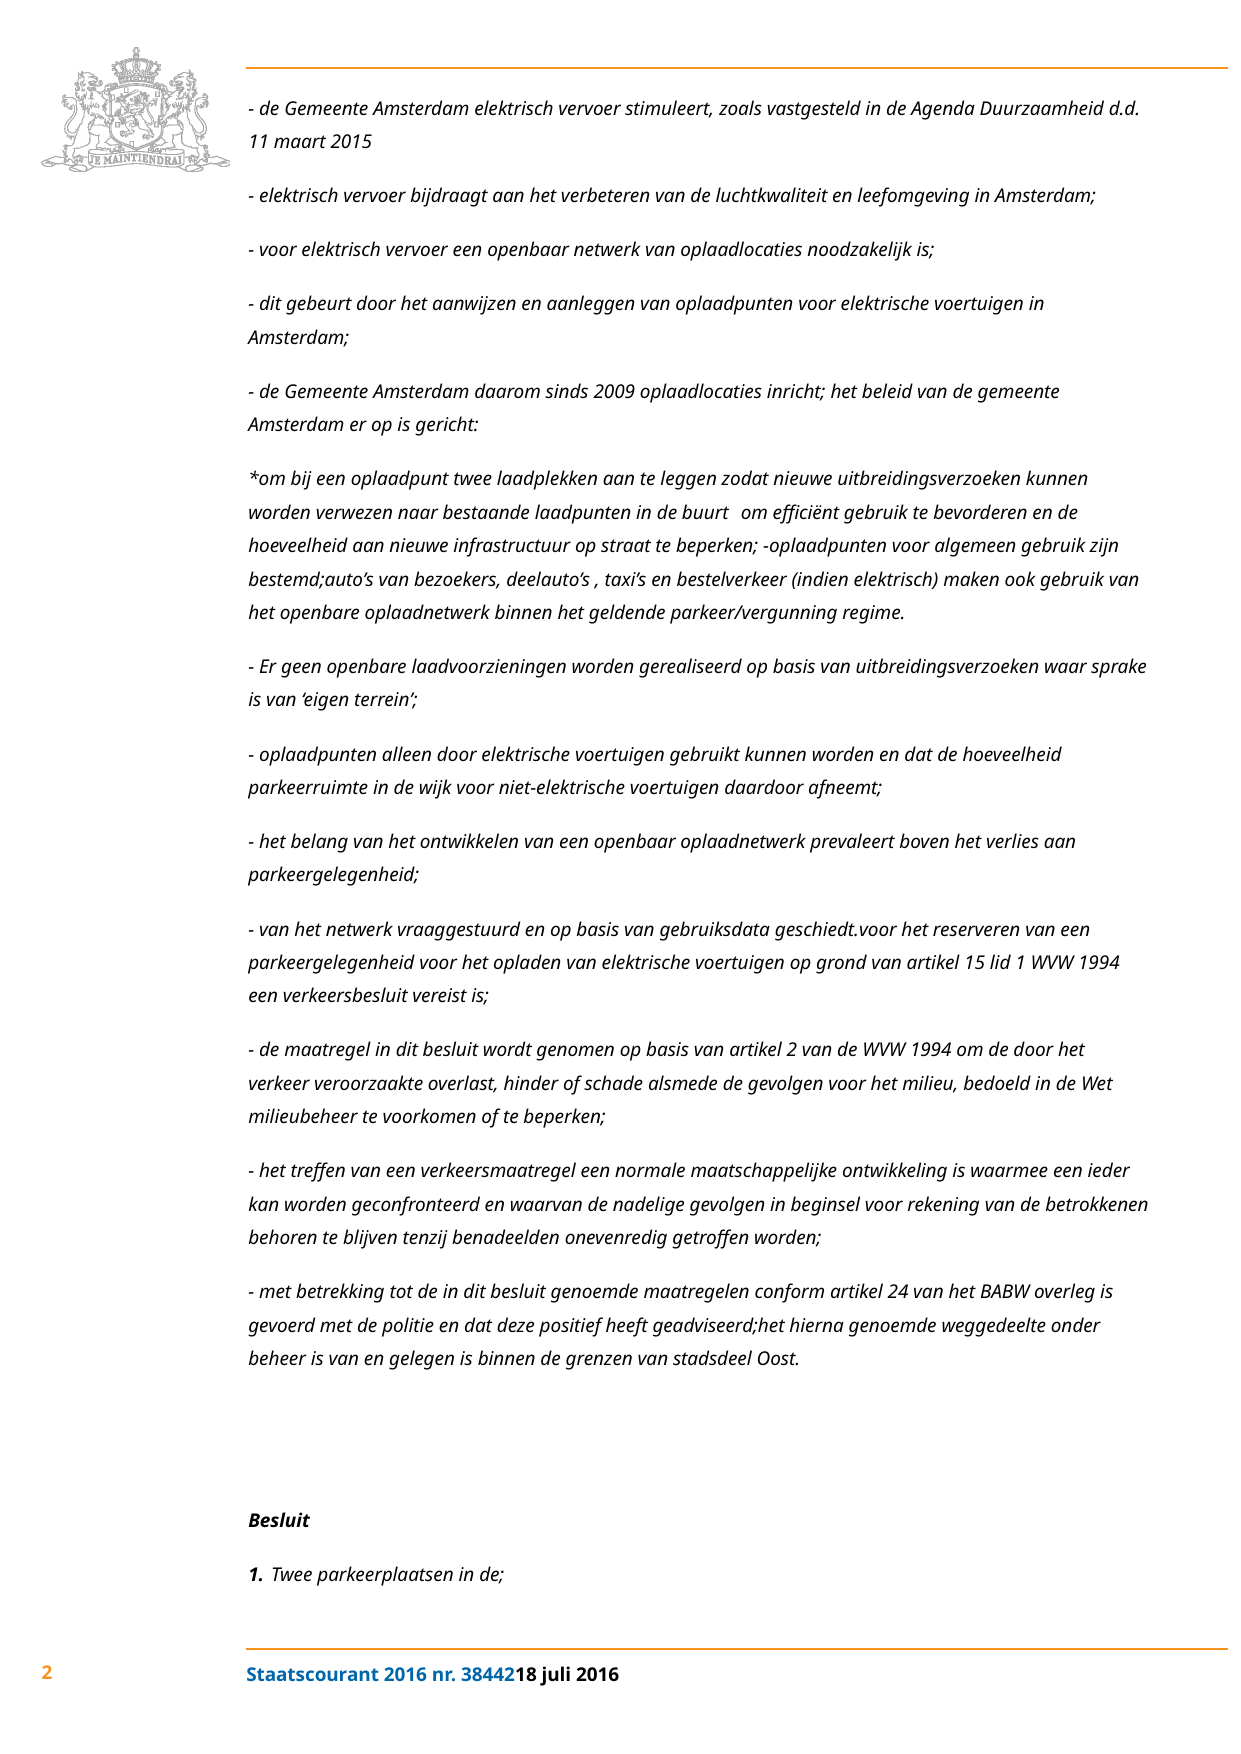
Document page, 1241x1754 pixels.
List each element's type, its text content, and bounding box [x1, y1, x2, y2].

text Besluit [248, 1508, 1152, 1533]
text - voor elektrisch vervoer een openbaar netwerk van oplaadlocaties noodzakelijk is; [248, 236, 1152, 262]
text 1. Twee parkeerplaatsen in de; [248, 1562, 1152, 1587]
text - oplaadpunten alleen door elektrische voertuigen gebruikt kunnen worden en dat de hoeveelheid parkeerruimte in de wijk voor niet-elektrische voertuigen daardoor afneemt; [248, 741, 1152, 800]
text - de maatregel in dit besluit wordt genomen op basis van artikel 2 van de WVW 1994 om de door het verkeer veroorzaakte overlast, hinder of schade alsmede de gevolgen voor het milieu, bedoeld in de Wet milieubeheer te voorkomen of te beperken; [248, 1037, 1152, 1129]
text - van het netwerk vraaggestuurd en op basis van gebruiksdata geschiedt.voor het reserveren van een parkeergelegenheid voor het opladen van elektrische voertuigen op grond van artikel 15 lid 1 WVW 1994 een verkeersbesluit vereist is; [248, 916, 1152, 1008]
text - het belang van het ontwikkelen van een openbaar oplaadnetwerk prevaleert boven het verlies aan parkeergelegenheid; [248, 828, 1152, 887]
picture [41, 47, 231, 172]
text - elektrisch vervoer bijdraagt aan het verbeteren van de luchtkwaliteit en leefomgeving in Amsterdam; [248, 182, 1152, 208]
text - met betrekking tot de in dit besluit genoemde maatregelen conform artikel 24 van het BABW overleg is gevoerd met de politie en dat deze positief heeft geadviseerd;het hierna genoemde weggedeelte onder beheer is van en gelegen is binnen de grenzen van stadsdeel Oost. [248, 1278, 1152, 1371]
text - Er geen openbare laadvoorzieningen worden gerealiseerd op basis van uitbreidingsverzoeken waar sprake is van ‘eigen terrein’; [248, 653, 1152, 712]
text - het treffen van een verkeersmaatregel een normale maatschappelijke ontwikkeling is waarmee een ieder kan worden geconfronteerd en waarvan de nadelige gevolgen in beginsel voor rekening van de betrokkenen behoren te blijven tenzij benadeelden onevenredig getroffen worden; [248, 1158, 1152, 1250]
text - de Gemeente Amsterdam elektrisch vervoer stimuleert, zoals vastgesteld in de Agenda Duurzaamheid d.d. 11 maart 2015 [248, 95, 1152, 154]
text - de Gemeente Amsterdam daarom sinds 2009 oplaadlocaties inricht; het beleid van de gemeente Amsterdam er op is gericht: [248, 378, 1152, 437]
text *om bij een oplaadpunt twee laadplekken aan te leggen zodat nieuwe uitbreidingsverzoeken kunnen worden verwezen naar bestaande laadpunten in de buurt om efficiënt gebruik te bevorderen en de hoeveelheid aan nieuwe infrastructuur op straat te beperken; -oplaadpunten voor algemeen gebruik zijn bestemd;auto’s van bezoekers, deelauto’s , taxi’s en bestelverkeer (indien elektrisch) maken ook gebruik van het openbare oplaadnetwerk binnen het geldende parkeer/vergunning regime. [248, 465, 1152, 625]
text - dit gebeurt door het aanwijzen en aanleggen van oplaadpunten voor elektrische voertuigen in Amsterdam; [248, 290, 1152, 349]
